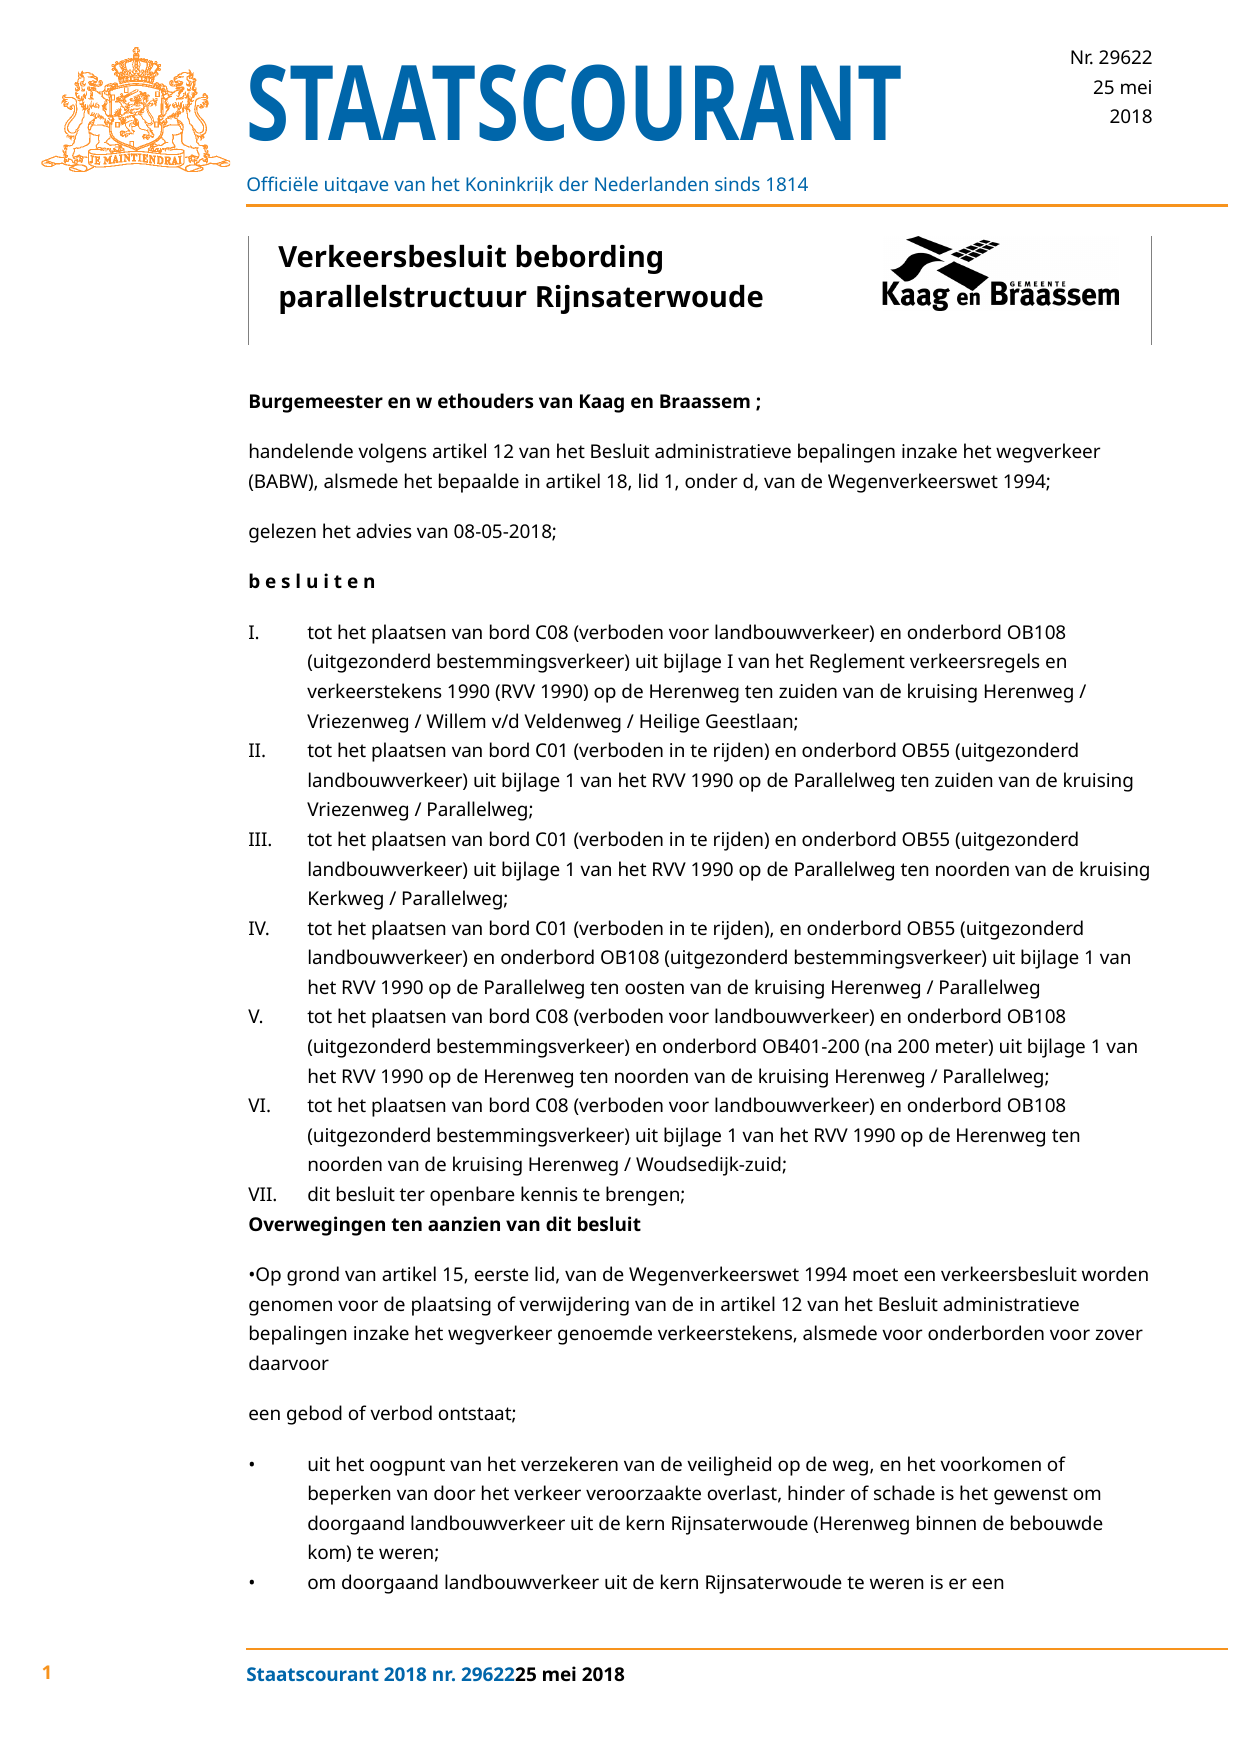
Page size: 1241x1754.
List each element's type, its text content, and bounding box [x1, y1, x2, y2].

text •Op grond van artikel 15, eerste lid, van de Wegenverkeerswet 1994 moet een verkeersbesluit worden genomen voor de plaatsing of verwijdering van de in artikel 12 van het Besluit administratieve bepalingen inzake het wegverkeer genoemde verkeerstekens, alsmede voor onderborden voor zover daarvoor [248, 1261, 1152, 1376]
text gelezen het advies van 08-05-2018; [248, 518, 1152, 544]
table_header [850, 236, 1151, 345]
picture [41, 47, 231, 172]
list tot het plaatsen van bord C01 (verboden in te rijden), en onderbord OB55 (uitgezonderd landbouwverkeer) en onderbord OB108 (uitgezonderd bestemmingsverkeer) uit bijlage 1 van het RVV 1990 op de Parallelweg ten oosten van de kruising Herenweg / Parallelweg [248, 915, 1152, 1000]
text b e s l u i t e n [248, 569, 1152, 594]
list tot het plaatsen van bord C08 (verboden voor landbouwverkeer) en onderbord OB108 (uitgezonderd bestemmingsverkeer) uit bijlage I van het Reglement verkeersregels en verkeerstekens 1990 (RVV 1990) op de Herenweg ten zuiden van de kruising Herenweg / Vriezenweg / Willem v/d Veldenweg / Heilige Geestlaan; [248, 619, 1152, 734]
text handelende volgens artikel 12 van het Besluit administratieve bepalingen inzake het wegverkeer (BABW), alsmede het bepaalde in artikel 18, lid 1, onder d, van de Wegenverkeerswet 1994; [248, 438, 1152, 494]
list dit besluit ter openbare kennis te brengen; [248, 1181, 1152, 1207]
table_header Verkeersbesluit bebording parallelstructuur Rijnsaterwoude [249, 236, 850, 345]
list tot het plaatsen van bord C01 (verboden in te rijden) en onderbord OB55 (uitgezonderd landbouwverkeer) uit bijlage 1 van het RVV 1990 op de Parallelweg ten noorden van de kruising Kerkweg / Parallelweg; [248, 826, 1152, 911]
list om doorgaand landbouwverkeer uit de kern Rijnsaterwoude te weren is er een [248, 1569, 1152, 1595]
list tot het plaatsen van bord C01 (verboden in te rijden) en onderbord OB55 (uitgezonderd landbouwverkeer) uit bijlage 1 van het RVV 1990 op de Parallelweg ten zuiden van de kruising Vriezenweg / Parallelweg; [248, 737, 1152, 822]
list tot het plaatsen van bord C08 (verboden voor landbouwverkeer) en onderbord OB108 (uitgezonderd bestemmingsverkeer) uit bijlage 1 van het RVV 1990 op de Herenweg ten noorden van de kruising Herenweg / Woudsedijk-zuid; [248, 1092, 1152, 1177]
text Overwegingen ten aanzien van dit besluit [248, 1211, 1152, 1237]
list tot het plaatsen van bord C08 (verboden voor landbouwverkeer) en onderbord OB108 (uitgezonderd bestemmingsverkeer) en onderbord OB401-200 (na 200 meter) uit bijlage 1 van het RVV 1990 op de Herenweg ten noorden van de kruising Herenweg / Parallelweg; [248, 1004, 1152, 1089]
list uit het oogpunt van het verzekeren van de veiligheid op de weg, en het voorkomen of beperken van door het verkeer veroorzaakte overlast, hinder of schade is het gewenst om doorgaand landbouwverkeer uit de kern Rijnsaterwoude (Herenweg binnen de bebouwde kom) te weren; [248, 1451, 1152, 1565]
text een gebod of verbod ontstaat; [248, 1400, 1152, 1426]
picture [882, 236, 1119, 311]
text Burgemeester en w ethouders van Kaag en Braassem ; [248, 388, 1152, 414]
